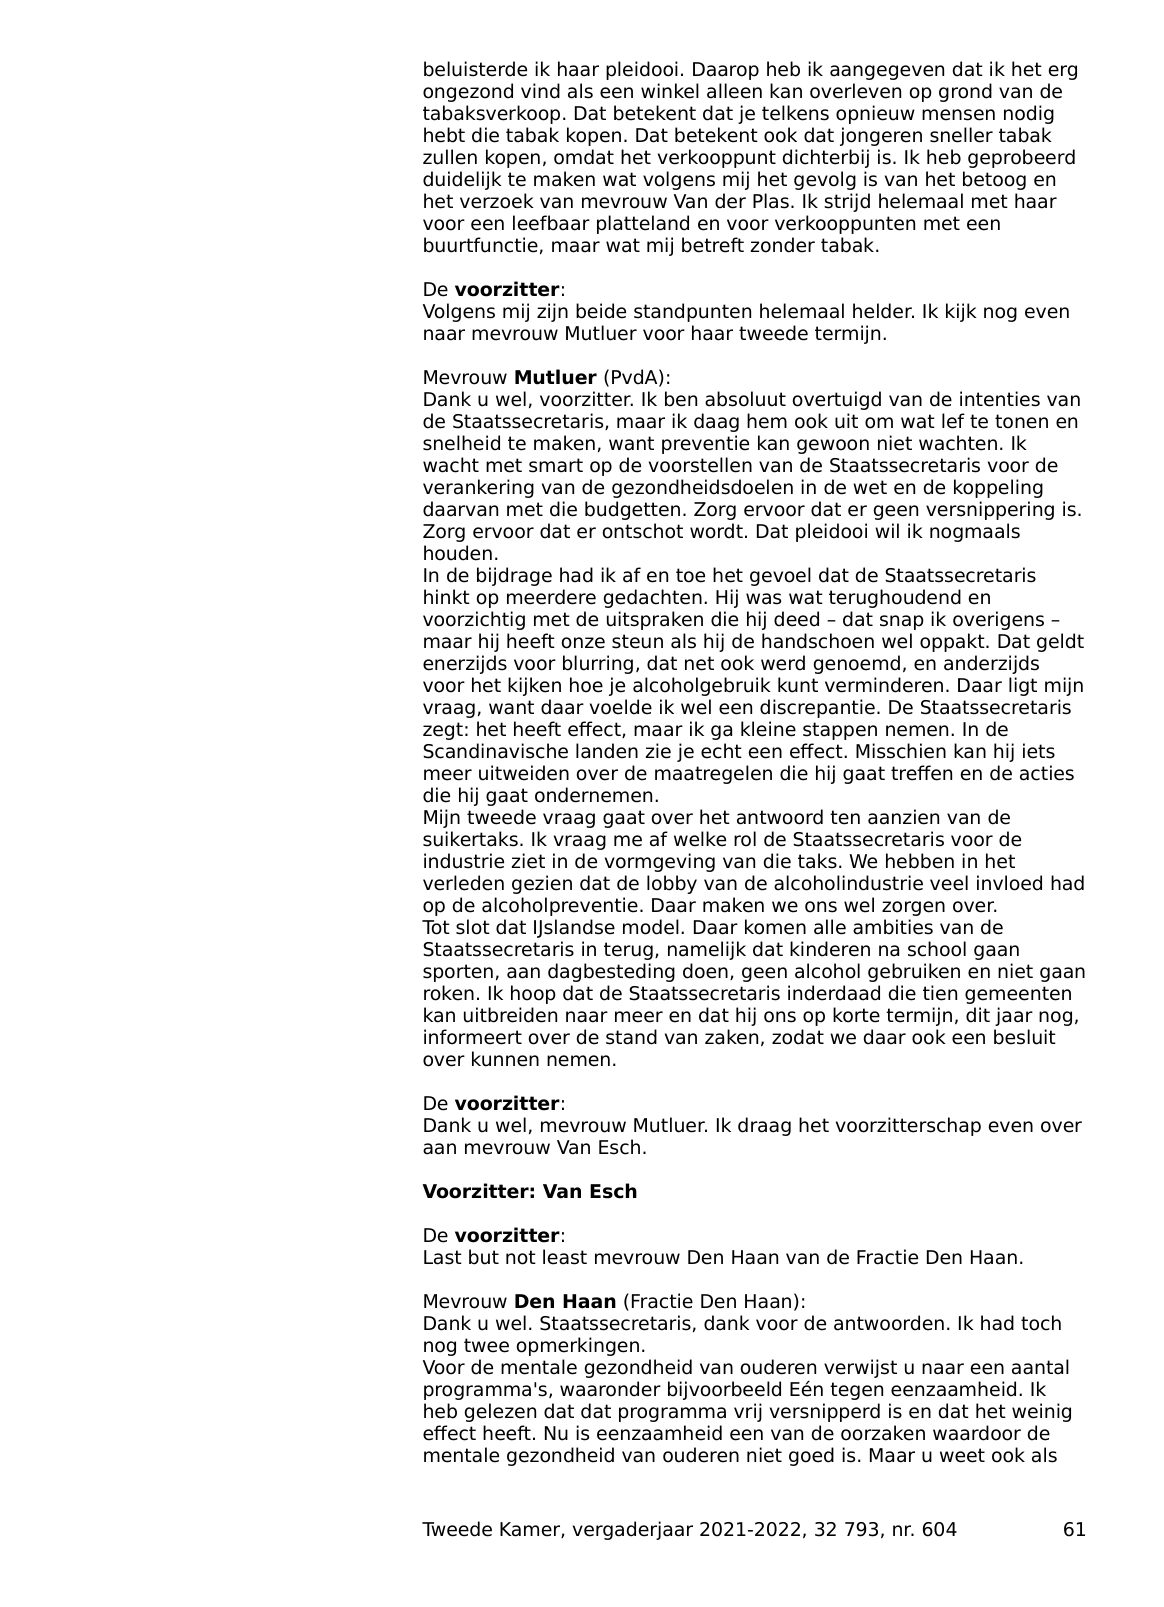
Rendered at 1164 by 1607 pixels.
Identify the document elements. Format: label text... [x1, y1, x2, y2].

text Mijn tweede vraag gaat over het antwoord ten aanzien van de suikertaks. Ik vraag me af welke rol de Staatssecretaris voor de industrie ziet in de vormgeving van die taks. We hebben in het verleden gezien dat de lobby van de alcoholindustrie veel invloed had op de alcoholpreventie. Daar maken we ons wel zorgen over. [422, 807, 1087, 917]
text De voorzitter: [422, 1225, 1087, 1247]
text Dank u wel, voorzitter. Ik ben absoluut overtuigd van de intenties van de Staatssecretaris, maar ik daag hem ook uit om wat lef te tonen en snelheid te maken, want preventie kan gewoon niet wachten. Ik wacht met smart op de voorstellen van de Staatssecretaris voor de verankering van de gezondheidsdoelen in de wet en de koppeling daarvan met die budgetten. Zorg ervoor dat er geen versnippering is. Zorg ervoor dat er ontschot wordt. Dat pleidooi wil ik nogmaals houden. [422, 389, 1087, 565]
text Last but not least mevrouw Den Haan van de Fractie Den Haan. [422, 1247, 1087, 1269]
text Voor de mentale gezondheid van ouderen verwijst u naar een aantal programma's, waaronder bijvoorbeeld Eén tegen eenzaamheid. Ik heb gelezen dat dat programma vrij versnipperd is en dat het weinig effect heeft. Nu is eenzaamheid een van de oorzaken waardoor de mentale gezondheid van ouderen niet goed is. Maar u weet ook als [422, 1357, 1087, 1467]
text Volgens mij zijn beide standpunten helemaal helder. Ik kijk nog even naar mevrouw Mutluer voor haar tweede termijn. [422, 301, 1087, 345]
text In de bijdrage had ik af en toe het gevoel dat de Staatssecretaris hinkt op meerdere gedachten. Hij was wat terughoudend en voorzichtig met de uitspraken die hij deed – dat snap ik overigens – maar hij heeft onze steun als hij de handschoen wel oppakt. Dat geldt enerzijds voor blurring, dat net ook werd genoemd, en anderzijds voor het kijken hoe je alcoholgebruik kunt verminderen. Daar ligt mijn vraag, want daar voelde ik wel een discrepantie. De Staatssecretaris zegt: het heeft effect, maar ik ga kleine stappen nemen. In de Scandinavische landen zie je echt een effect. Misschien kan hij iets meer uitweiden over de maatregelen die hij gaat treffen en de acties die hij gaat ondernemen. [422, 565, 1087, 807]
text Dank u wel, mevrouw Mutluer. Ik draag het voorzitterschap even over aan mevrouw Van Esch. [422, 1115, 1087, 1159]
text De voorzitter: [422, 279, 1087, 301]
text beluisterde ik haar pleidooi. Daarop heb ik aangegeven dat ik het erg ongezond vind als een winkel alleen kan overleven op grond van de tabaksverkoop. Dat betekent dat je telkens opnieuw mensen nodig hebt die tabak kopen. Dat betekent ook dat jongeren sneller tabak zullen kopen, omdat het verkooppunt dichterbij is. Ik heb geprobeerd duidelijk te maken wat volgens mij het gevolg is van het betoog en het verzoek van mevrouw Van der Plas. Ik strijd helemaal met haar voor een leefbaar platteland en voor verkooppunten met een buurtfunctie, maar wat mij betreft zonder tabak. [422, 59, 1087, 257]
text De voorzitter: [422, 1093, 1087, 1115]
text Mevrouw Den Haan (Fractie Den Haan): [422, 1291, 1087, 1313]
subtitle Voorzitter: Van Esch [422, 1181, 1087, 1203]
text Tot slot dat IJslandse model. Daar komen alle ambities van de Staatssecretaris in terug, namelijk dat kinderen na school gaan sporten, aan dagbesteding doen, geen alcohol gebruiken en niet gaan roken. Ik hoop dat de Staatssecretaris inderdaad die tien gemeenten kan uitbreiden naar meer en dat hij ons op korte termijn, dit jaar nog, informeert over de stand van zaken, zodat we daar ook een besluit over kunnen nemen. [422, 917, 1087, 1071]
text Mevrouw Mutluer (PvdA): [422, 367, 1087, 389]
text Dank u wel. Staatssecretaris, dank voor de antwoorden. Ik had toch nog twee opmerkingen. [422, 1313, 1087, 1357]
